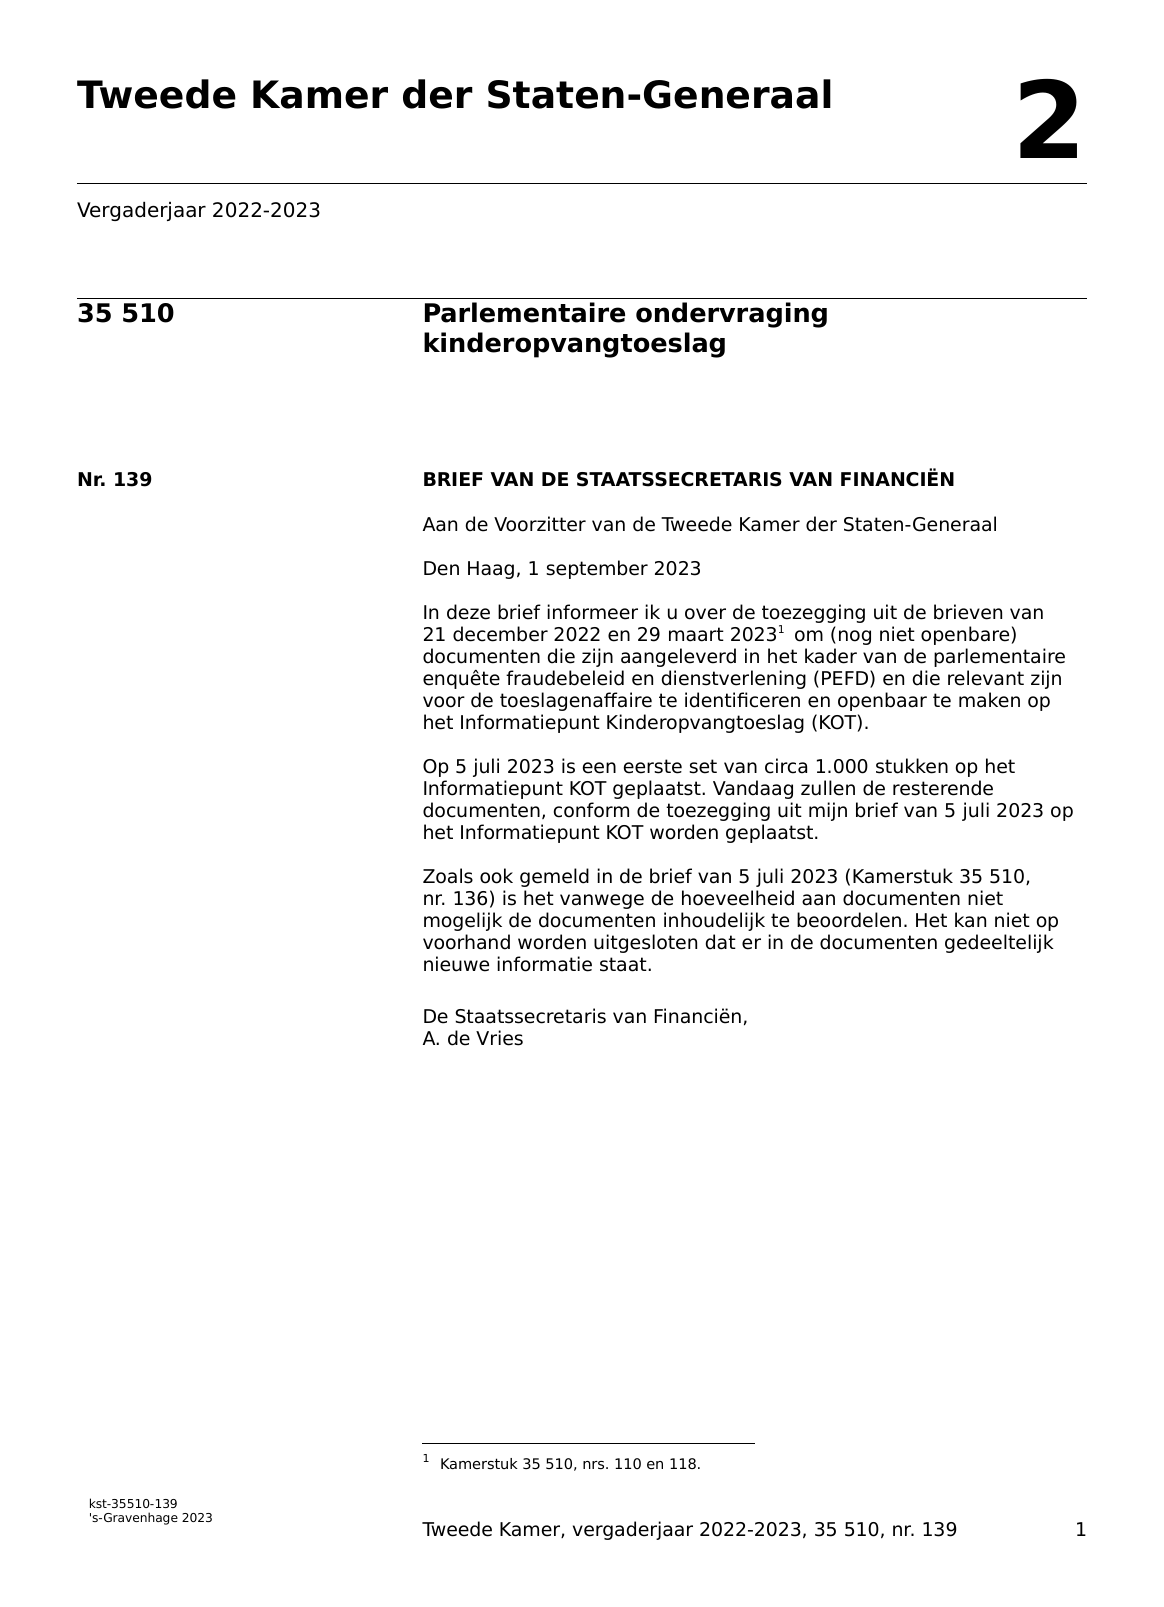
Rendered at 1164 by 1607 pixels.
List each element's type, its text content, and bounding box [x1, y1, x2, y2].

text Aan de Voorzitter van de Tweede Kamer der Staten-Generaal [422, 513, 1087, 536]
text Op 5 juli 2023 is een eerste set van circa 1.000 stukken op het Informatiepunt KOT geplaatst. Vandaag zullen de resterende documenten, conform de toezegging uit mijn brief van 5 juli 2023 op het Informatiepunt KOT worden geplaatst. [422, 756, 1087, 844]
subtitle 35 510 Parlementaire ondervraging kinderopvangtoeslag [77, 299, 1087, 358]
text 's-Gravenhage 2023 [88, 1511, 323, 1525]
text Den Haag, 1 september 2023 [422, 558, 1087, 580]
text kst-35510-139 [88, 1497, 323, 1511]
subtitle Nr. 139 BRIEF VAN DE STAATSSECRETARIS VAN FINANCIËN [77, 469, 1087, 491]
table_cell Vergaderjaar 2022-2023 [77, 184, 1087, 298]
text De Staatssecretaris van Financiën, A. de Vries [422, 1006, 1087, 1050]
text Zoals ook gemeld in de brief van 5 juli 2023 (Kamerstuk 35 510, nr. 136) is het vanwege de hoeveelheid aan documenten niet mogelijk de documenten inhoudelijk te beoordelen. Het kan niet op voorhand worden uitgesloten dat er in de documenten gedeeltelijk nieuwe informatie staat. [422, 866, 1087, 976]
table_header Tweede Kamer der Staten-Generaal [77, 59, 886, 183]
table_header 2 [886, 59, 1087, 183]
text In deze brief informeer ik u over de toezegging uit de brieven van 21 december 2022 en 29 maart 2023 om (nog niet openbare) documenten die zijn aangeleverd in het kader van de parlementaire enquête fraudebeleid en dienstverlening (PEFD) en die relevant zijn voor de toeslagenaffaire te identificeren en openbaar te maken op het Informatiepunt Kinderopvangtoeslag (KOT). [422, 602, 1087, 734]
text Kamerstuk 35 510, nrs. 110 en 118. [422, 1452, 1087, 1474]
